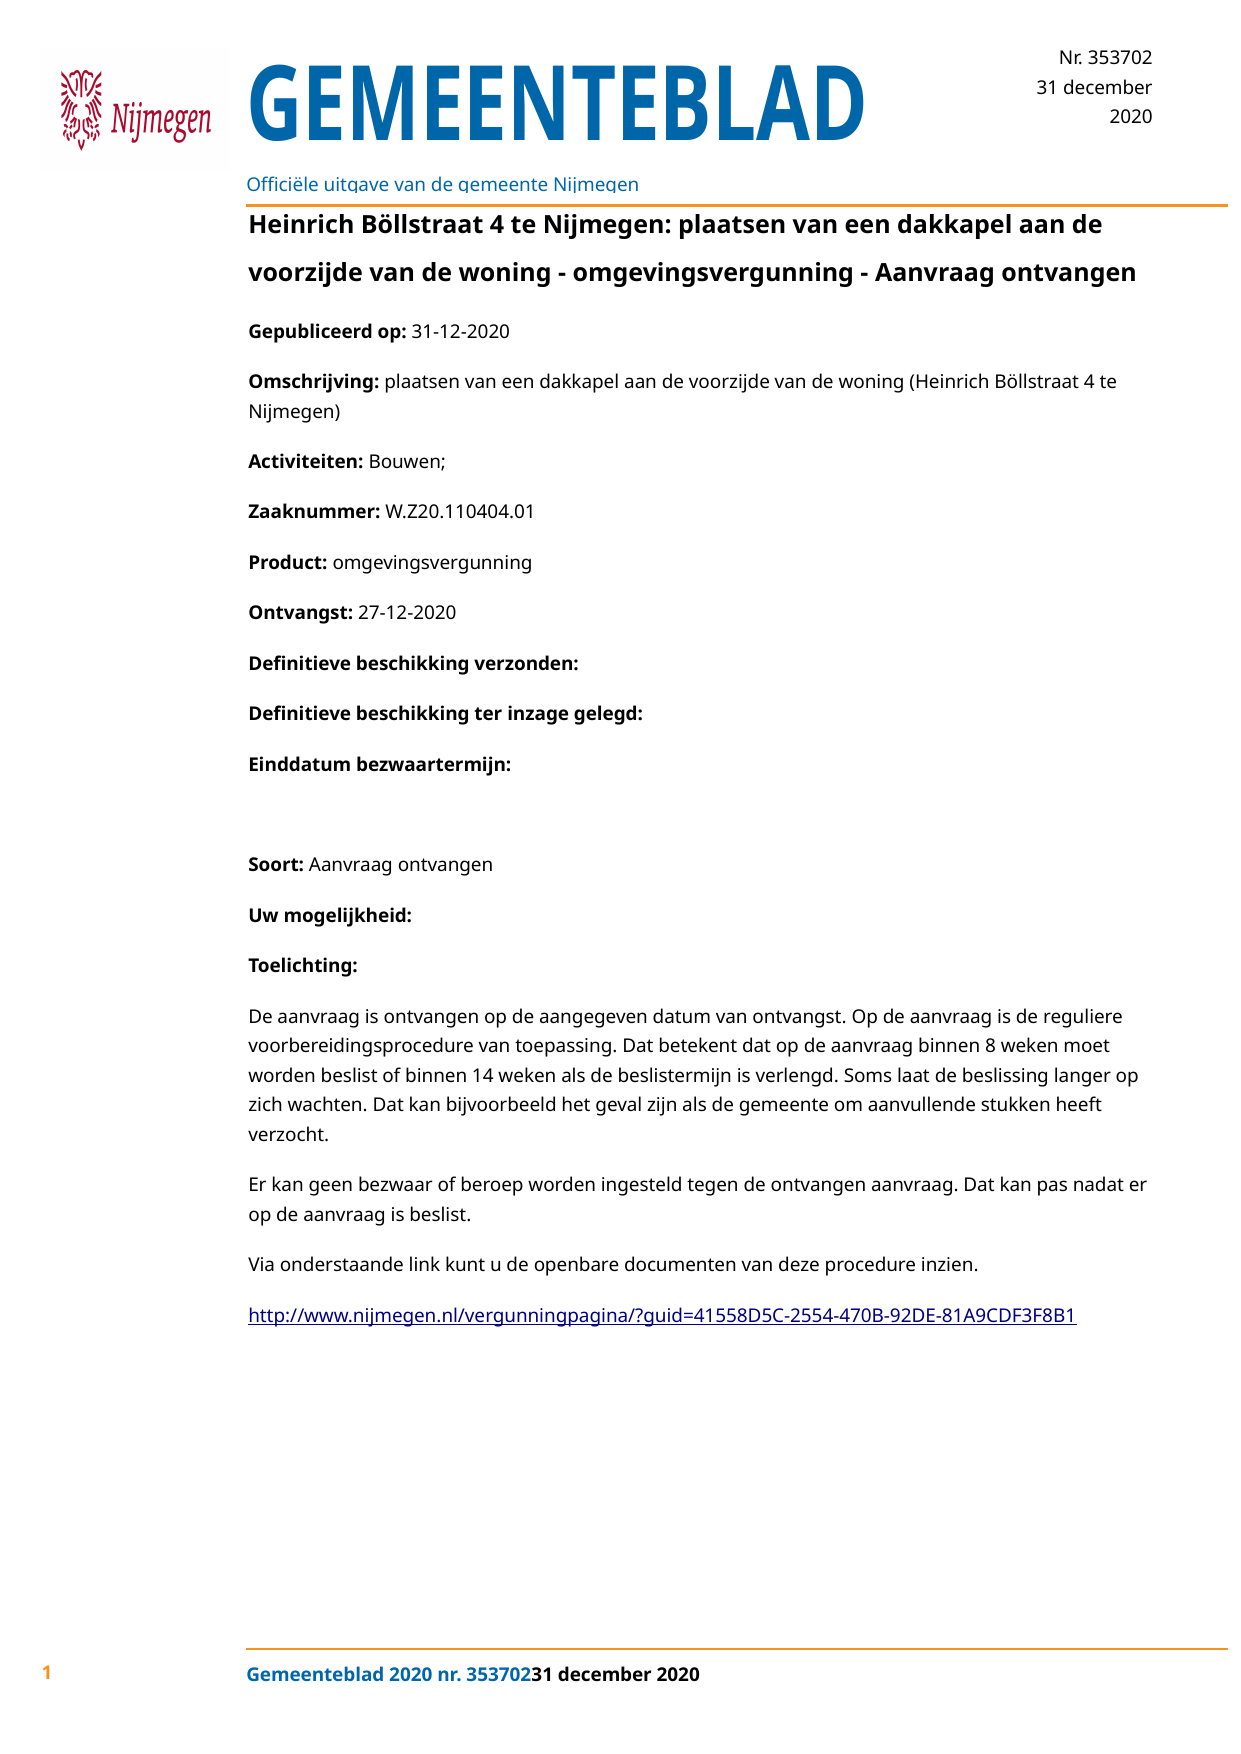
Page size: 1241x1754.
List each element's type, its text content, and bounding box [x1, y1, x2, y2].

text Einddatum bezwaartermijn: [248, 751, 1152, 777]
text Gepubliceerd op: 31-12-2020 [248, 318, 1152, 344]
text Er kan geen bezwaar of beroep worden ingesteld tegen de ontvangen aanvraag. Dat kan pas nadat er op de aanvraag is beslist. [248, 1172, 1152, 1227]
text Uw mogelijkheid: [248, 902, 1152, 928]
text Zaaknummer: W.Z20.110404.01 [248, 499, 1152, 524]
picture [41, 47, 231, 172]
text Soort: Aanvraag ontvangen [248, 852, 1152, 877]
text Definitieve beschikking ter inzage gelegd: [248, 700, 1152, 726]
text Toelichting: [248, 952, 1152, 978]
text Ontvangst: 27-12-2020 [248, 599, 1152, 625]
text De aanvraag is ontvangen op de aangegeven datum van ontvangst. Op de aanvraag is de reguliere voorbereidingsprocedure van toepassing. Dat betekent dat op de aanvraag binnen 8 weken moet worden beslist of binnen 14 weken als de beslistermijn is verlengd. Soms laat de beslissing langer op zich wachten. Dat kan bijvoorbeeld het geval zijn als de gemeente om aanvullende stukken heeft verzocht. [248, 1003, 1152, 1147]
text Definitieve beschikking verzonden: [248, 650, 1152, 676]
text Heinrich Böllstraat 4 te Nijmegen: plaatsen van een dakkapel aan de voorzijde van de woning - omgevingsvergunning - Aanvraag ontvangen [248, 207, 1152, 288]
text Omschrijving: plaatsen van een dakkapel aan de voorzijde van de woning (Heinrich Böllstraat 4 te Nijmegen) [248, 368, 1152, 424]
text Via onderstaande link kunt u de openbare documenten van deze procedure inzien. [248, 1252, 1152, 1277]
text http://www.nijmegen.nl/vergunningpagina/?guid=41558D5C-2554-470B-92DE-81A9CDF3F8B1 [248, 1302, 1152, 1328]
text Activiteiten: Bouwen; [248, 448, 1152, 474]
text Product: omgevingsvergunning [248, 549, 1152, 575]
